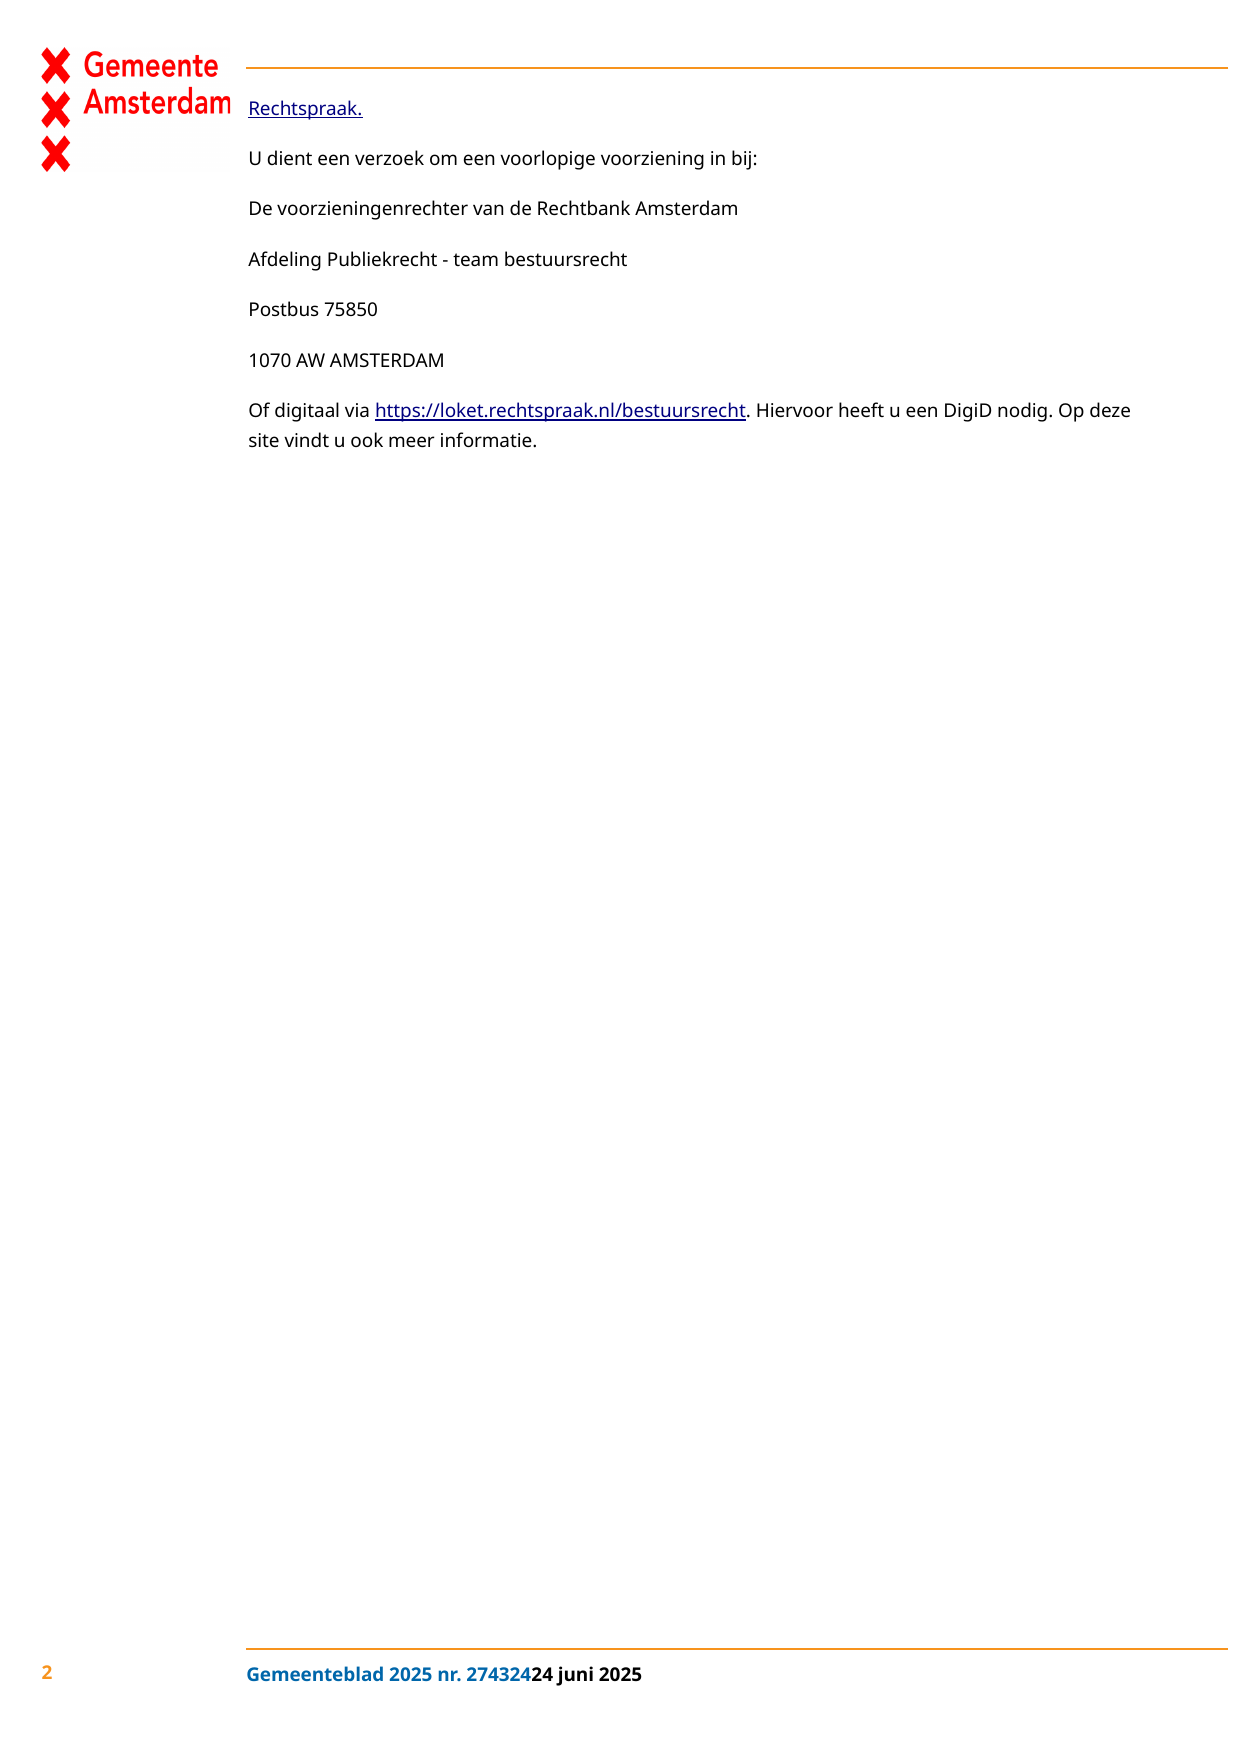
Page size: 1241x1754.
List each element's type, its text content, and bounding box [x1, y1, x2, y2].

picture [41, 47, 231, 172]
text 1070 AW AMSTERDAM [248, 347, 1152, 373]
text Afdeling Publiekrecht - team bestuursrecht [248, 246, 1152, 272]
text Rechtspraak. [248, 95, 1152, 121]
text U dient een verzoek om een voorlopige voorziening in bij: [248, 145, 1152, 171]
text Postbus 75850 [248, 296, 1152, 322]
text Of digitaal via https://loket.rechtspraak.nl/bestuursrecht. Hiervoor heeft u een DigiD nodig. Op deze site vindt u ook meer informatie. [248, 397, 1152, 453]
text De voorzieningenrechter van de Rechtbank Amsterdam [248, 196, 1152, 221]
